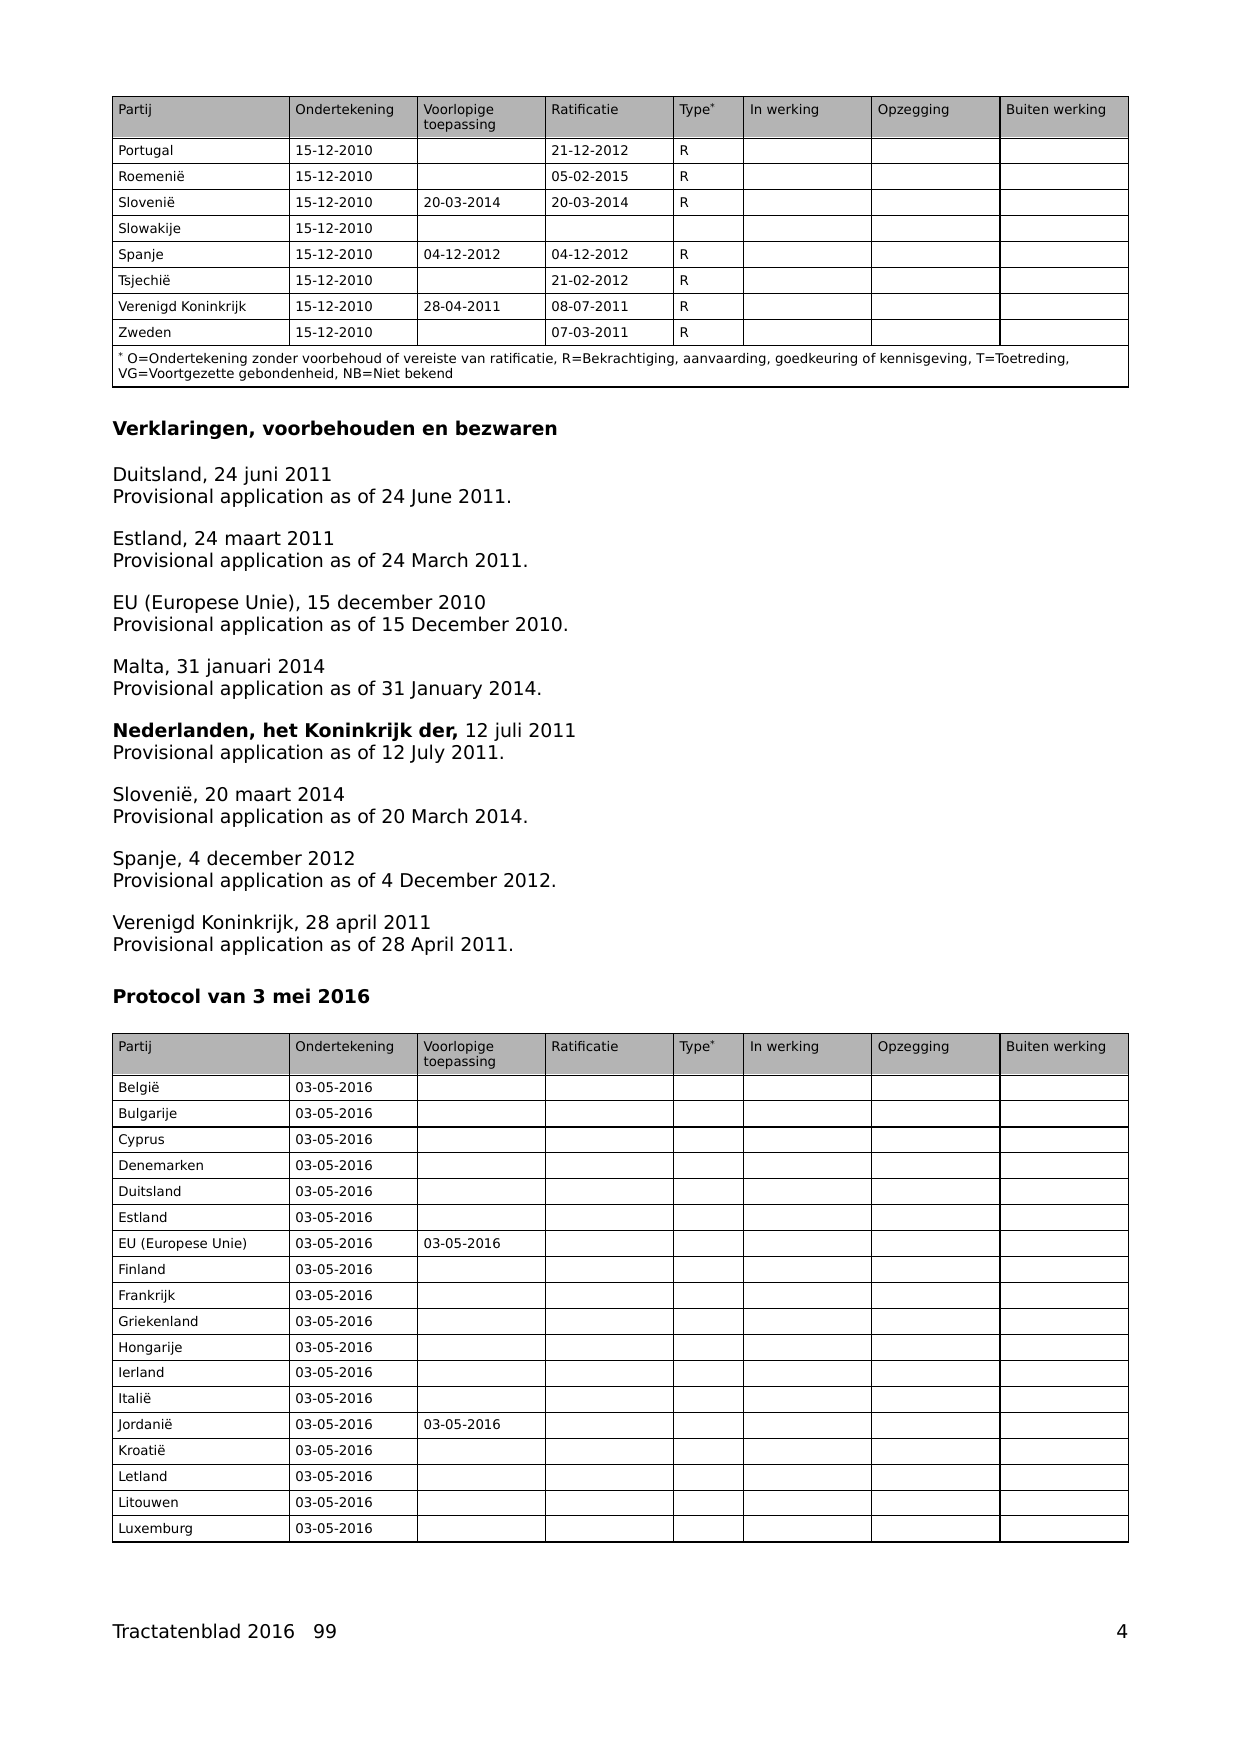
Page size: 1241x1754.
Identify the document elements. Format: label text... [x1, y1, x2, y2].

table_cell [418, 1153, 545, 1178]
table_cell 03-05-2016 [290, 1076, 417, 1100]
table_cell [1001, 1257, 1128, 1282]
table_cell 15-12-2010 [290, 242, 417, 267]
table_cell [744, 294, 871, 319]
table_cell Verenigd Koninkrijk [113, 294, 289, 319]
table_cell [1001, 1413, 1128, 1438]
table_cell [674, 1361, 743, 1386]
table_cell [744, 1283, 871, 1308]
table_cell [418, 1439, 545, 1463]
table_cell [872, 268, 999, 293]
table_header Ondertekening [290, 97, 417, 137]
table_header Ondertekening [290, 1034, 417, 1074]
table_cell [872, 1361, 999, 1386]
table_cell [744, 1101, 871, 1126]
table_cell Tsjechië [113, 268, 289, 293]
table_cell [674, 1491, 743, 1515]
table_cell [744, 1465, 871, 1489]
table_cell [744, 1516, 871, 1541]
table_header Opzegging [872, 1034, 999, 1074]
table_cell 03-05-2016 [290, 1439, 417, 1463]
table_cell [1001, 1128, 1128, 1152]
table_cell [872, 1439, 999, 1463]
table_cell [674, 1257, 743, 1282]
table_cell 04-12-2012 [418, 242, 545, 267]
table_cell [1001, 1153, 1128, 1178]
table_cell [546, 1387, 673, 1412]
table_cell Ierland [113, 1361, 289, 1386]
table_cell 15-12-2010 [290, 216, 417, 241]
table_cell R [674, 320, 743, 345]
table_cell [418, 1309, 545, 1334]
table_header In werking [744, 97, 871, 137]
table_cell Zweden [113, 320, 289, 345]
table_cell 03-05-2016 [290, 1413, 417, 1438]
table_cell [418, 1516, 545, 1541]
table_cell 15-12-2010 [290, 294, 417, 319]
table_cell [546, 1516, 673, 1541]
table_cell [744, 1309, 871, 1334]
table_cell [872, 1179, 999, 1204]
text Provisional application as of 28 April 2011. [112, 934, 1128, 956]
table_cell België [113, 1076, 289, 1100]
table_cell [674, 1335, 743, 1360]
table_cell Litouwen [113, 1491, 289, 1515]
table_cell 03-05-2016 [290, 1309, 417, 1334]
table_cell [546, 1283, 673, 1308]
table_header Opzegging [872, 97, 999, 137]
table_cell Estland [113, 1205, 289, 1230]
table_cell [1001, 1205, 1128, 1230]
table_cell 03-05-2016 [290, 1153, 417, 1178]
table_cell [1001, 242, 1128, 267]
text Provisional application as of 31 January 2014. [112, 678, 1128, 700]
table_cell [744, 1231, 871, 1256]
table_cell [744, 1491, 871, 1515]
table_cell 03-05-2016 [290, 1231, 417, 1256]
table_cell [546, 1153, 673, 1178]
table_cell Hongarije [113, 1335, 289, 1360]
table_cell [872, 1387, 999, 1412]
table_cell [1001, 164, 1128, 189]
table_cell [418, 1283, 545, 1308]
table_cell 03-05-2016 [290, 1257, 417, 1282]
table_cell [1001, 1491, 1128, 1515]
table_cell 03-05-2016 [418, 1231, 545, 1256]
subtitle Verklaringen, voorbehouden en bezwaren [112, 417, 1128, 439]
table_cell [418, 1101, 545, 1126]
text Provisional application as of 24 June 2011. [112, 486, 1128, 508]
table_cell [1001, 294, 1128, 319]
table_cell Italië [113, 1387, 289, 1412]
text Provisional application as of 20 March 2014. [112, 806, 1128, 828]
table_cell 03-05-2016 [290, 1128, 417, 1152]
table_cell [418, 1179, 545, 1204]
table_cell [872, 1076, 999, 1100]
table_cell [872, 1335, 999, 1360]
table_cell 03-05-2016 [290, 1516, 417, 1541]
table_cell [872, 139, 999, 163]
table_cell Cyprus [113, 1128, 289, 1152]
table_cell [744, 1128, 871, 1152]
table_cell [418, 1128, 545, 1152]
table_cell [1001, 1076, 1128, 1100]
table_cell [546, 1465, 673, 1489]
table_cell Luxemburg [113, 1516, 289, 1541]
table_cell [1001, 268, 1128, 293]
table_cell 03-05-2016 [290, 1205, 417, 1230]
table_cell [744, 1387, 871, 1412]
table_cell R [674, 242, 743, 267]
table_cell R [674, 294, 743, 319]
table_cell [1001, 320, 1128, 345]
table_cell 03-05-2016 [290, 1101, 417, 1126]
text Provisional application as of 15 December 2010. [112, 614, 1128, 636]
table_cell Kroatië [113, 1439, 289, 1463]
table_cell Jordanië [113, 1413, 289, 1438]
table_cell 04-12-2012 [546, 242, 673, 267]
table_cell [872, 1128, 999, 1152]
table_cell 07-03-2011 [546, 320, 673, 345]
table_cell [744, 320, 871, 345]
table_cell [546, 1076, 673, 1100]
table_cell 15-12-2010 [290, 268, 417, 293]
table_cell [744, 190, 871, 215]
table_cell [1001, 1179, 1128, 1204]
table_header Type* [674, 97, 743, 137]
table_header Ratificatie [546, 1034, 673, 1074]
table_cell [546, 1491, 673, 1515]
table_cell 15-12-2010 [290, 320, 417, 345]
table_header Ratificatie [546, 97, 673, 137]
table_header In werking [744, 1034, 871, 1074]
table_header Partij [113, 97, 289, 137]
table_cell Bulgarije [113, 1101, 289, 1126]
table_cell [418, 1387, 545, 1412]
table_cell 21-02-2012 [546, 268, 673, 293]
table_cell [1001, 1335, 1128, 1360]
text Provisional application as of 12 July 2011. [112, 742, 1128, 764]
table_cell [744, 1335, 871, 1360]
table_cell [872, 1465, 999, 1489]
table_cell [418, 164, 545, 189]
table_header Voorlopige toepassing [418, 97, 545, 137]
table_cell Finland [113, 1257, 289, 1282]
table_cell [674, 1387, 743, 1412]
table_cell [1001, 1439, 1128, 1463]
table_cell [744, 268, 871, 293]
table_cell [744, 1205, 871, 1230]
table_cell [744, 242, 871, 267]
text Nederlanden, het Koninkrijk der, 12 juli 2011 [112, 720, 1128, 742]
table_cell 15-12-2010 [290, 164, 417, 189]
table_cell [418, 1335, 545, 1360]
text Verenigd Koninkrijk, 28 april 2011 [112, 912, 1128, 934]
table_cell [872, 216, 999, 241]
table_cell Slowakije [113, 216, 289, 241]
table_cell 21-12-2012 [546, 139, 673, 163]
table_cell [744, 1413, 871, 1438]
table_cell [674, 1179, 743, 1204]
table_cell 20-03-2014 [418, 190, 545, 215]
table_cell [546, 1101, 673, 1126]
table_cell [674, 1413, 743, 1438]
table_cell 15-12-2010 [290, 190, 417, 215]
table_cell [872, 320, 999, 345]
table_cell [418, 216, 545, 241]
table_cell [1001, 216, 1128, 241]
table_cell 28-04-2011 [418, 294, 545, 319]
table_cell [546, 1309, 673, 1334]
text Duitsland, 24 juni 2011 [112, 464, 1128, 486]
table_cell [418, 268, 545, 293]
table_cell [674, 1439, 743, 1463]
table_cell [418, 1361, 545, 1386]
table_cell [674, 1101, 743, 1126]
table_cell [872, 1101, 999, 1126]
table_cell [674, 1153, 743, 1178]
table_cell [744, 1361, 871, 1386]
table_cell [1001, 1465, 1128, 1489]
table_cell [872, 1257, 999, 1282]
table_cell [1001, 1309, 1128, 1334]
table_cell 03-05-2016 [290, 1283, 417, 1308]
table_cell [744, 139, 871, 163]
table_cell Duitsland [113, 1179, 289, 1204]
table_cell [674, 1516, 743, 1541]
table_cell 03-05-2016 [290, 1335, 417, 1360]
text Estland, 24 maart 2011 [112, 528, 1128, 550]
table_cell [872, 1153, 999, 1178]
table_cell * O=Ondertekening zonder voorbehoud of vereiste van ratificatie, R=Bekrachtiging, aanvaarding, goedkeuring of kennisgeving, T=Toetreding, VG=Voortgezette gebondenheid, NB=Niet bekend [113, 346, 1128, 386]
table_cell 03-05-2016 [290, 1179, 417, 1204]
table_cell [872, 1413, 999, 1438]
table_cell [1001, 1231, 1128, 1256]
table_cell R [674, 164, 743, 189]
table_cell 08-07-2011 [546, 294, 673, 319]
table_cell 03-05-2016 [290, 1465, 417, 1489]
text Provisional application as of 4 December 2012. [112, 870, 1128, 892]
table_cell [872, 190, 999, 215]
table_cell [674, 1076, 743, 1100]
table_cell [546, 1439, 673, 1463]
table_header Voorlopige toepassing [418, 1034, 545, 1074]
table_cell [674, 1128, 743, 1152]
table_cell Slovenië [113, 190, 289, 215]
text Provisional application as of 24 March 2011. [112, 550, 1128, 572]
table_header Type* [674, 1034, 743, 1074]
table_cell Spanje [113, 242, 289, 267]
table_cell [546, 1335, 673, 1360]
table_cell [744, 216, 871, 241]
table_cell [872, 242, 999, 267]
table_cell [674, 216, 743, 241]
table_cell [546, 1257, 673, 1282]
table_cell [1001, 1516, 1128, 1541]
table_cell Frankrijk [113, 1283, 289, 1308]
table_cell [872, 1309, 999, 1334]
table_cell [1001, 1361, 1128, 1386]
table_cell Portugal [113, 139, 289, 163]
table_cell [1001, 139, 1128, 163]
table_cell [1001, 190, 1128, 215]
table_cell [1001, 1101, 1128, 1126]
table_cell [872, 294, 999, 319]
table_cell [418, 1491, 545, 1515]
table_cell [546, 1361, 673, 1386]
table_cell [872, 1516, 999, 1541]
table_cell [1001, 1387, 1128, 1412]
table_cell [418, 1076, 545, 1100]
table_cell [546, 216, 673, 241]
table_cell [744, 1076, 871, 1100]
table_cell [546, 1128, 673, 1152]
table_cell [1001, 1283, 1128, 1308]
table_cell [674, 1465, 743, 1489]
table_cell [674, 1283, 743, 1308]
table_cell [872, 164, 999, 189]
table_cell 05-02-2015 [546, 164, 673, 189]
table_cell [546, 1205, 673, 1230]
table_cell [418, 139, 545, 163]
table_cell Denemarken [113, 1153, 289, 1178]
table_cell 03-05-2016 [290, 1491, 417, 1515]
table_cell [872, 1231, 999, 1256]
table_cell [744, 1179, 871, 1204]
table_cell [744, 164, 871, 189]
table_cell [546, 1413, 673, 1438]
table_cell [546, 1231, 673, 1256]
table_cell [418, 1205, 545, 1230]
table_cell [674, 1309, 743, 1334]
table_cell 15-12-2010 [290, 139, 417, 163]
table_cell Griekenland [113, 1309, 289, 1334]
subtitle Protocol van 3 mei 2016 [112, 986, 1128, 1008]
table_cell R [674, 139, 743, 163]
text Spanje, 4 december 2012 [112, 848, 1128, 870]
table_cell R [674, 190, 743, 215]
table_cell [744, 1153, 871, 1178]
table_cell [418, 1465, 545, 1489]
text EU (Europese Unie), 15 december 2010 [112, 592, 1128, 614]
table_cell [418, 1257, 545, 1282]
table_cell [418, 320, 545, 345]
table_cell EU (Europese Unie) [113, 1231, 289, 1256]
table_cell Letland [113, 1465, 289, 1489]
table_cell 03-05-2016 [290, 1361, 417, 1386]
table_cell [744, 1439, 871, 1463]
table_cell [872, 1283, 999, 1308]
table_cell [674, 1231, 743, 1256]
table_cell R [674, 268, 743, 293]
text Malta, 31 januari 2014 [112, 656, 1128, 678]
table_header Buiten werking [1001, 1034, 1128, 1074]
table_cell [674, 1205, 743, 1230]
table_cell [744, 1257, 871, 1282]
table_cell [546, 1179, 673, 1204]
text Slovenië, 20 maart 2014 [112, 784, 1128, 806]
table_cell [872, 1491, 999, 1515]
table_cell 20-03-2014 [546, 190, 673, 215]
table_cell Roemenië [113, 164, 289, 189]
table_header Buiten werking [1001, 97, 1128, 137]
table_cell 03-05-2016 [290, 1387, 417, 1412]
table_header Partij [113, 1034, 289, 1074]
table_cell 03-05-2016 [418, 1413, 545, 1438]
table_cell [872, 1205, 999, 1230]
